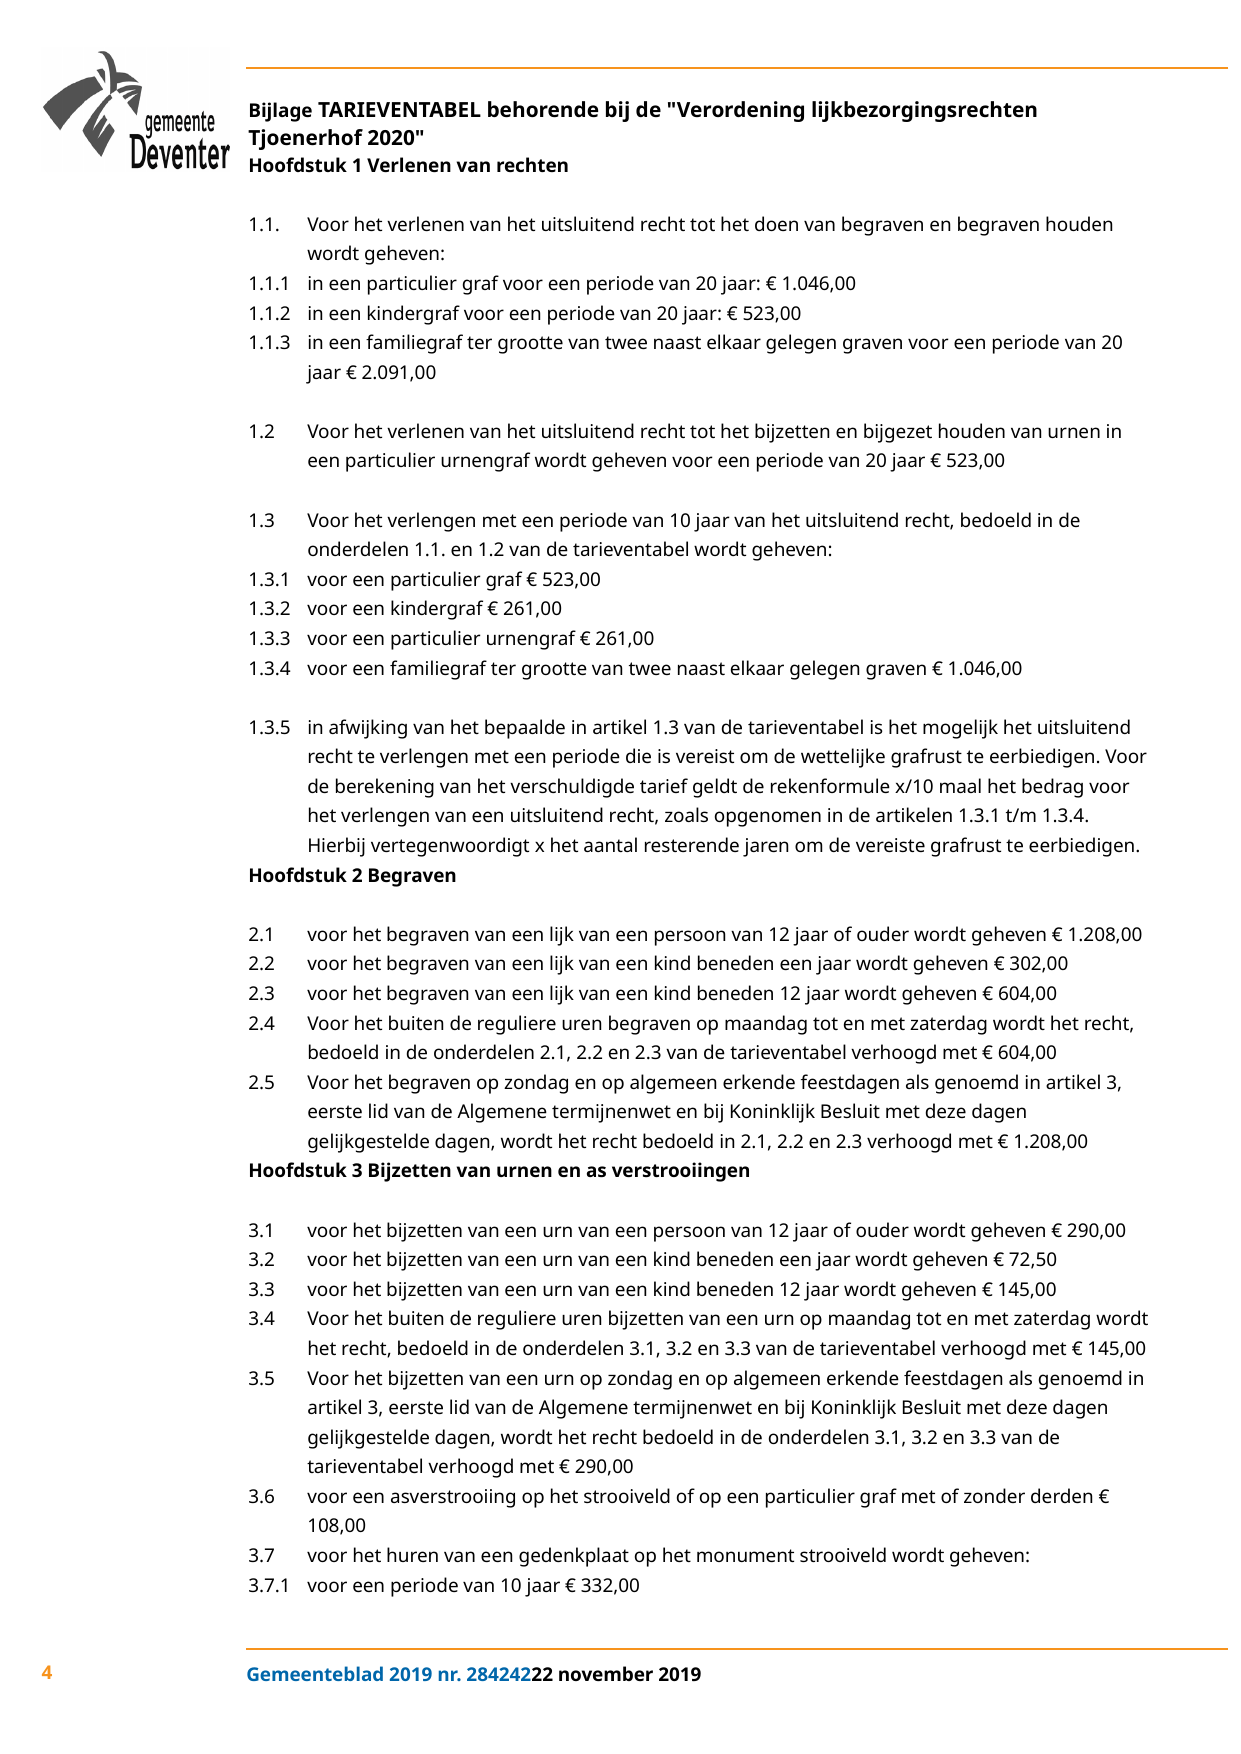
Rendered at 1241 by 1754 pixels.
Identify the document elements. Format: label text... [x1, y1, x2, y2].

list Voor het begraven op zondag en op algemeen erkende feestdagen als genoemd in artikel 3, eerste lid van de Algemene termijnenwet en bij Koninklijk Besluit met deze dagen gelijkgestelde dagen, wordt het recht bedoeld in 2.1, 2.2 en 2.3 verhoogd met € 1.208,00 [248, 1069, 1152, 1154]
list voor het bijzetten van een urn van een persoon van 12 jaar of ouder wordt geheven € 290,00 [248, 1217, 1152, 1242]
list voor het begraven van een lijk van een persoon van 12 jaar of ouder wordt geheven € 1.208,00 [248, 921, 1152, 947]
list Voor het verlengen met een periode van 10 jaar van het uitsluitend recht, bedoeld in de onderdelen 1.1. en 1.2 van de tarieventabel wordt geheven: [248, 507, 1152, 562]
list in een particulier graf voor een periode van 20 jaar: € 1.046,00 [248, 270, 1152, 296]
picture [41, 47, 231, 172]
list voor het begraven van een lijk van een kind beneden een jaar wordt geheven € 302,00 [248, 951, 1152, 976]
list in afwijking van het bepaalde in artikel 1.3 van de tarieventabel is het mogelijk het uitsluitend recht te verlengen met een periode die is vereist om de wettelijke grafrust te eerbiedigen. Voor de berekening van het verschuldigde tarief geldt de rekenformule x/10 maal het bedrag voor het verlengen van een uitsluitend recht, zoals opgenomen in de artikelen 1.3.1 t/m 1.3.4. Hierbij vertegenwoordigt x het aantal resterende jaren om de vereiste grafrust te eerbiedigen. [248, 714, 1152, 858]
text Hoofdstuk 2 Begraven [248, 862, 1152, 887]
list Voor het buiten de reguliere uren bijzetten van een urn op maandag tot en met zaterdag wordt het recht, bedoeld in de onderdelen 3.1, 3.2 en 3.3 van de tarieventabel verhoogd met € 145,00 [248, 1306, 1152, 1361]
text Hoofdstuk 3 Bijzetten van urnen en as verstrooiingen [248, 1158, 1152, 1183]
list in een familiegraf ter grootte van twee naast elkaar gelegen graven voor een periode van 20 jaar € 2.091,00 [248, 329, 1152, 384]
text Bijlage TARIEVENTABEL behorende bij de "Verordening lijkbezorgingsrechten Tjoenerhof 2020" [248, 95, 1152, 152]
list voor het bijzetten van een urn van een kind beneden een jaar wordt geheven € 72,50 [248, 1246, 1152, 1272]
list voor een asverstrooiing op het strooiveld of op een particulier graf met of zonder derden € 108,00 [248, 1483, 1152, 1538]
list Voor het verlenen van het uitsluitend recht tot het bijzetten en bijgezet houden van urnen in een particulier urnengraf wordt geheven voor een periode van 20 jaar € 523,00 [248, 418, 1152, 473]
list Voor het verlenen van het uitsluitend recht tot het doen van begraven en begraven houden wordt geheven: [248, 211, 1152, 266]
list voor een familiegraf ter grootte van twee naast elkaar gelegen graven € 1.046,00 [248, 655, 1152, 680]
list voor het huren van een gedenkplaat op het monument strooiveld wordt geheven: [248, 1542, 1152, 1568]
list voor een particulier graf € 523,00 [248, 566, 1152, 592]
list in een kindergraf voor een periode van 20 jaar: € 523,00 [248, 300, 1152, 325]
list voor een kindergraf € 261,00 [248, 596, 1152, 621]
list Voor het bijzetten van een urn op zondag en op algemeen erkende feestdagen als genoemd in artikel 3, eerste lid van de Algemene termijnenwet en bij Koninklijk Besluit met deze dagen gelijkgestelde dagen, wordt het recht bedoeld in de onderdelen 3.1, 3.2 en 3.3 van de tarieventabel verhoogd met € 290,00 [248, 1365, 1152, 1479]
list Voor het buiten de reguliere uren begraven op maandag tot en met zaterdag wordt het recht, bedoeld in de onderdelen 2.1, 2.2 en 2.3 van de tarieventabel verhoogd met € 604,00 [248, 1010, 1152, 1065]
list voor het begraven van een lijk van een kind beneden 12 jaar wordt geheven € 604,00 [248, 980, 1152, 1006]
list voor het bijzetten van een urn van een kind beneden 12 jaar wordt geheven € 145,00 [248, 1276, 1152, 1302]
list voor een particulier urnengraf € 261,00 [248, 625, 1152, 651]
list voor een periode van 10 jaar € 332,00 [248, 1572, 1152, 1597]
text Hoofdstuk 1 Verlenen van rechten [248, 152, 1152, 177]
